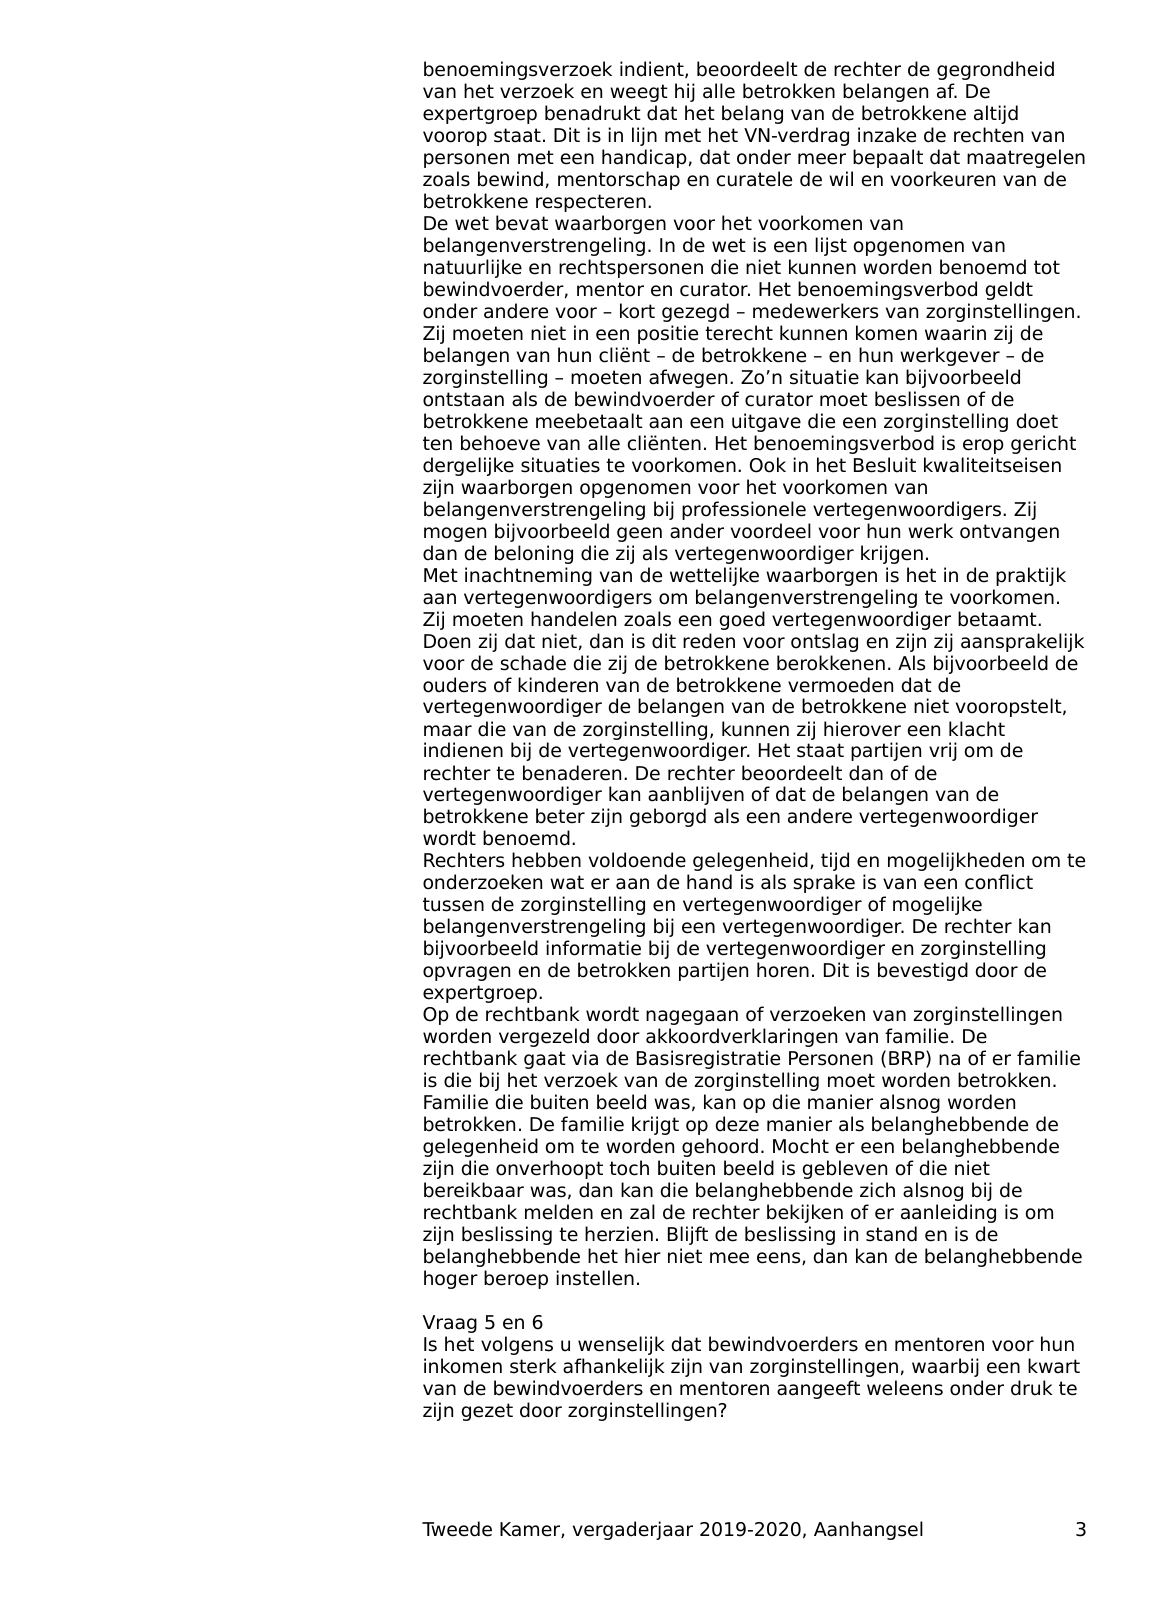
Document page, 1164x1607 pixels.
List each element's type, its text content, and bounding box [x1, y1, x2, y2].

text benoemingsverzoek indient, beoordeelt de rechter de gegrondheid van het verzoek en weegt hij alle betrokken belangen af. De expertgroep benadrukt dat het belang van de betrokkene altijd voorop staat. Dit is in lijn met het VN-verdrag inzake de rechten van personen met een handicap, dat onder meer bepaalt dat maatregelen zoals bewind, mentorschap en curatele de wil en voorkeuren van de betrokkene respecteren. [422, 59, 1087, 213]
text De wet bevat waarborgen voor het voorkomen van belangenverstrengeling. In de wet is een lijst opgenomen van natuurlijke en rechtspersonen die niet kunnen worden benoemd tot bewindvoerder, mentor en curator. Het benoemingsverbod geldt onder andere voor – kort gezegd – medewerkers van zorginstellingen. Zij moeten niet in een positie terecht kunnen komen waarin zij de belangen van hun cliënt – de betrokkene – en hun werkgever – de zorginstelling – moeten afwegen. Zo’n situatie kan bijvoorbeeld ontstaan als de bewindvoerder of curator moet beslissen of de betrokkene meebetaalt aan een uitgave die een zorginstelling doet ten behoeve van alle cliënten. Het benoemingsverbod is erop gericht dergelijke situaties te voorkomen. Ook in het Besluit kwaliteitseisen zijn waarborgen opgenomen voor het voorkomen van belangenverstrengeling bij professionele vertegenwoordigers. Zij mogen bijvoorbeeld geen ander voordeel voor hun werk ontvangen dan de beloning die zij als vertegenwoordiger krijgen. [422, 213, 1087, 564]
text Vraag 5 en 6 [422, 1312, 1087, 1334]
text Is het volgens u wenselijk dat bewindvoerders en mentoren voor hun inkomen sterk afhankelijk zijn van zorginstellingen, waarbij een kwart van de bewindvoerders en mentoren aangeeft weleens onder druk te zijn gezet door zorginstellingen? [422, 1334, 1087, 1422]
text Met inachtneming van de wettelijke waarborgen is het in de praktijk aan vertegenwoordigers om belangenverstrengeling te voorkomen. Zij moeten handelen zoals een goed vertegenwoordiger betaamt. Doen zij dat niet, dan is dit reden voor ontslag en zijn zij aansprakelijk voor de schade die zij de betrokkene berokkenen. Als bijvoorbeeld de ouders of kinderen van de betrokkene vermoeden dat de vertegenwoordiger de belangen van de betrokkene niet vooropstelt, maar die van de zorginstelling, kunnen zij hierover een klacht indienen bij de vertegenwoordiger. Het staat partijen vrij om de rechter te benaderen. De rechter beoordeelt dan of de vertegenwoordiger kan aanblijven of dat de belangen van de betrokkene beter zijn geborgd als een andere vertegenwoordiger wordt benoemd. [422, 564, 1087, 850]
text Op de rechtbank wordt nagegaan of verzoeken van zorginstellingen worden vergezeld door akkoordverklaringen van familie. De rechtbank gaat via de Basisregistratie Personen (BRP) na of er familie is die bij het verzoek van de zorginstelling moet worden betrokken. Familie die buiten beeld was, kan op die manier alsnog worden betrokken. De familie krijgt op deze manier als belanghebbende de gelegenheid om te worden gehoord. Mocht er een belanghebbende zijn die onverhoopt toch buiten beeld is gebleven of die niet bereikbaar was, dan kan die belanghebbende zich alsnog bij de rechtbank melden en zal de rechter bekijken of er aanleiding is om zijn beslissing te herzien. Blijft de beslissing in stand en is de belanghebbende het hier niet mee eens, dan kan de belanghebbende hoger beroep instellen. [422, 1004, 1087, 1290]
text Rechters hebben voldoende gelegenheid, tijd en mogelijkheden om te onderzoeken wat er aan de hand is als sprake is van een conflict tussen de zorginstelling en vertegenwoordiger of mogelijke belangenverstrengeling bij een vertegenwoordiger. De rechter kan bijvoorbeeld informatie bij de vertegenwoordiger en zorginstelling opvragen en de betrokken partijen horen. Dit is bevestigd door de expertgroep. [422, 850, 1087, 1004]
